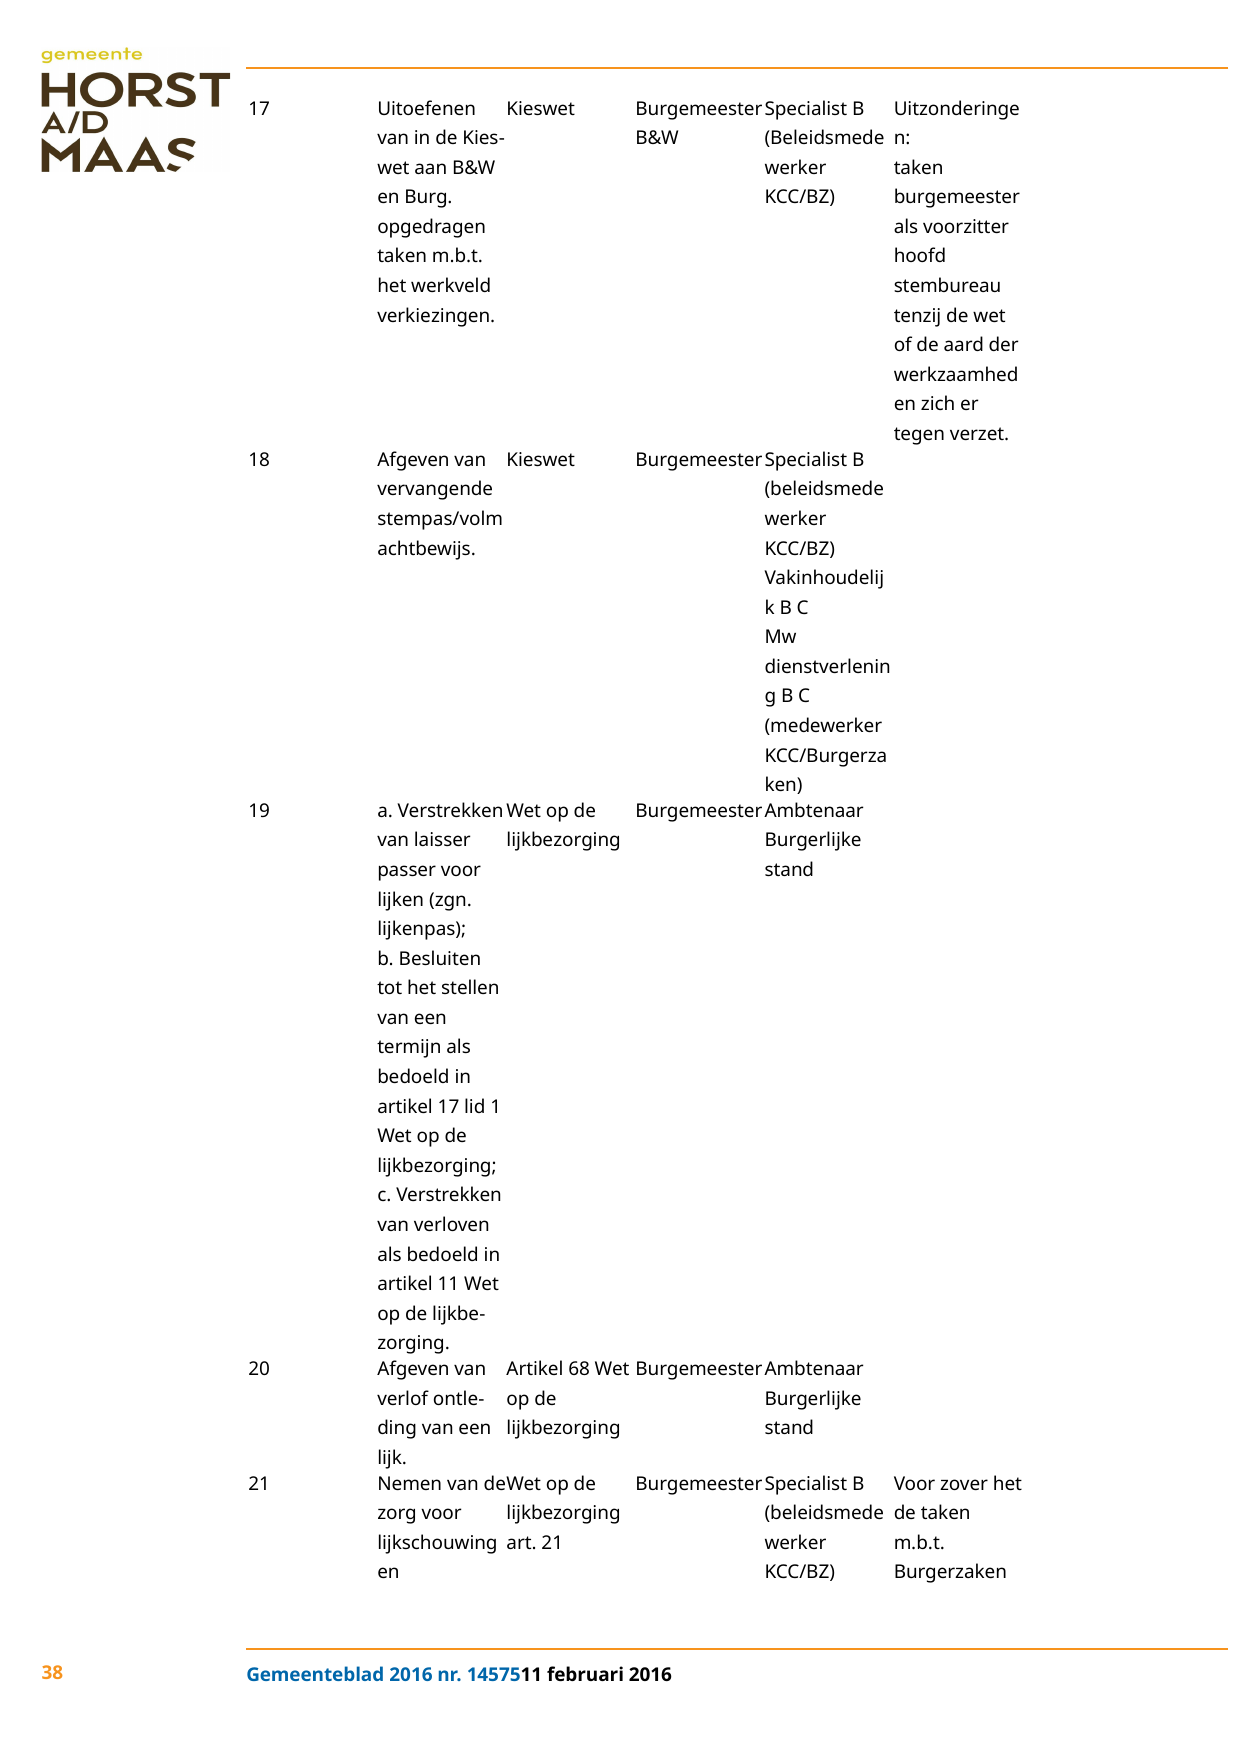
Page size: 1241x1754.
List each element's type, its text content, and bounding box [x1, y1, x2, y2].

table_cell Specialist B (Beleidsmedewerker KCC/BZ) [764, 95, 893, 446]
table_cell 20 [248, 1355, 377, 1470]
table_cell a. Verstrekken van laisser passer voor lijken (zgn. lijkenpas); b. Besluiten tot het stellen van een termijn als bedoeld in arti­kel 17 lid 1 Wet op de lijkbe­zorging; c. Verstrekken van verloven als bedoeld in artikel 11 Wet op de lijkbe­zorging. [377, 797, 506, 1355]
table_cell [894, 446, 1022, 797]
table_cell [894, 1355, 1022, 1470]
table_cell 19 [248, 797, 377, 1355]
table_cell Specialist B (beleidsmedewerker KCC/BZ) [764, 1470, 893, 1584]
table_cell Afgeven van verlof ontle­ding van een lijk. [377, 1355, 506, 1470]
table_cell Artikel 68 Wet op de lijkbezorging [506, 1355, 635, 1470]
table_cell Wet op de lijkbezorging art. 21 [506, 1470, 635, 1584]
table_cell Burgemeester [635, 797, 764, 1355]
picture [41, 47, 231, 172]
table_cell 21 [248, 1470, 377, 1584]
table_cell Burgemeester [635, 1355, 764, 1470]
table_cell Kieswet [506, 95, 635, 446]
table_cell Kieswet [506, 446, 635, 797]
table_cell Burgemeester [635, 1470, 764, 1584]
table_cell 18 [248, 446, 377, 797]
table_cell 17 [248, 95, 377, 446]
table_cell Burgemeester [635, 446, 764, 797]
table_cell Specialist B (beleidsmedewerker KCC/BZ) Vakinhoudelijk B C Mw dienstverlening B C (medewerker KCC/Burgerzaken) [764, 446, 893, 797]
table_cell Ambtenaar Bur­gerlijke stand [764, 797, 893, 1355]
table_cell Afgeven van vervangende stempas/volmachtbewijs. [377, 446, 506, 797]
table_cell Burgemeester B&W [635, 95, 764, 446]
table_cell Wet op de lijk­be­zorging [506, 797, 635, 1355]
table_cell Voor zover het de taken m.b.t. Burgerzaken [894, 1470, 1022, 1584]
table_cell Uitzonderingen: taken burgemeester als voorzitter hoofd stembureau tenzij de wet of de aard der werkzaamheden zich er tegen verzet. [894, 95, 1022, 446]
table_cell Ambtenaar Bur­gerlijke stand [764, 1355, 893, 1470]
table_cell Uitoefe­nen van in de Kies­wet aan B&W en Burg. opgedra­gen taken m.b.t. het werkveld verkie­zingen. [377, 95, 506, 446]
table_cell Nemen van de zorg voor lijkschouwing en [377, 1470, 506, 1584]
table_cell [894, 797, 1022, 1355]
